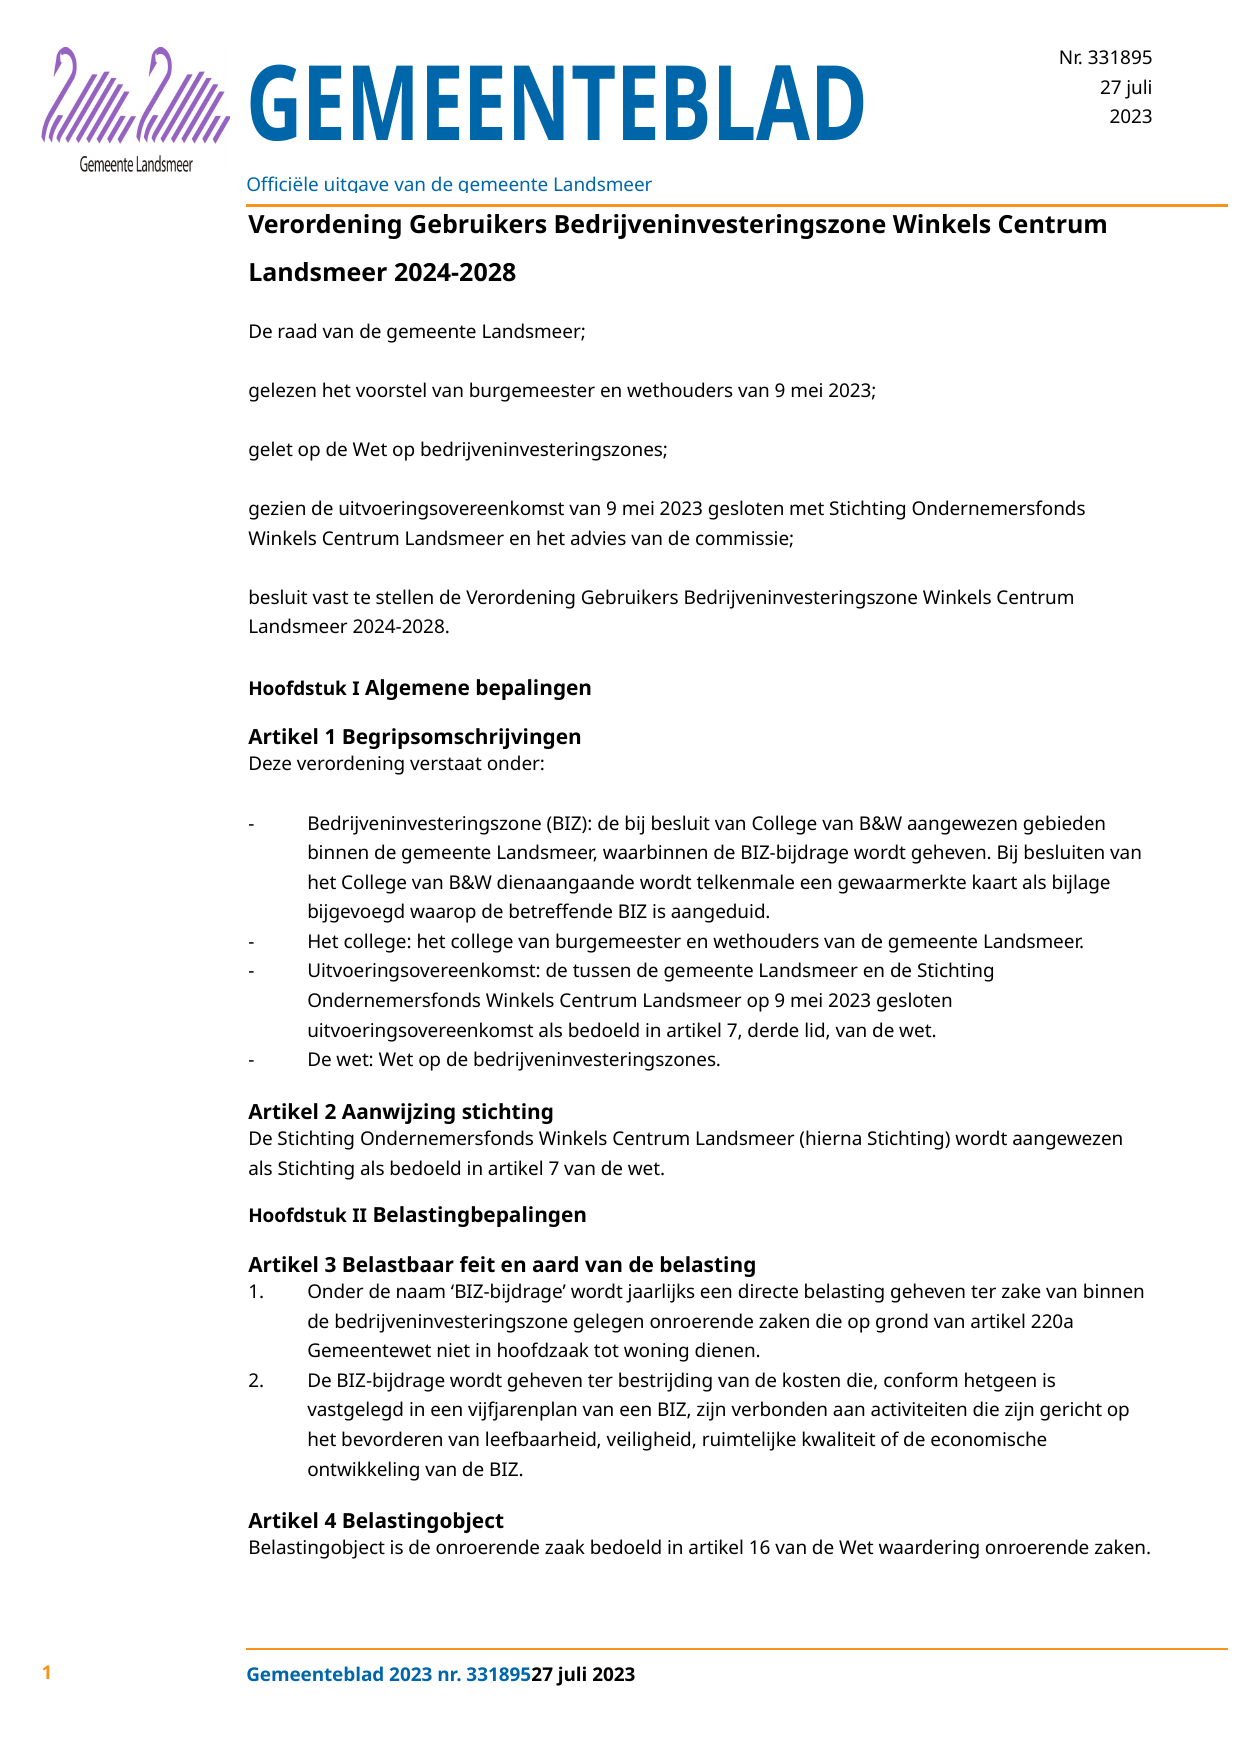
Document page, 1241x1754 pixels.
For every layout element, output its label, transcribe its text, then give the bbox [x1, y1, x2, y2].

text Hoofdstuk II Belastingbepalingen [248, 1201, 1152, 1229]
text Verordening Gebruikers Bedrijveninvesteringszone Winkels Centrum Landsmeer 2024-2028 [248, 207, 1152, 288]
list De BIZ-bijdrage wordt geheven ter bestrijding van de kosten die, conform hetgeen is vastgelegd in een vijfjarenplan van een BIZ, zijn verbonden aan activiteiten die zijn gericht op het bevorderen van leefbaarheid, veiligheid, ruimtelijke kwaliteit of de economische ontwikkeling van de BIZ. [248, 1367, 1152, 1481]
list Uitvoeringsovereenkomst: de tussen de gemeente Landsmeer en de Stichting Ondernemersfonds Winkels Centrum Landsmeer op 9 mei 2023 gesloten uitvoeringsovereenkomst als bedoeld in artikel 7, derde lid, van de wet. [248, 958, 1152, 1043]
text gezien de uitvoeringsovereenkomst van 9 mei 2023 gesloten met Stichting Ondernemersfonds Winkels Centrum Landsmeer en het advies van de commissie; [248, 495, 1152, 551]
text De Stichting Ondernemersfonds Winkels Centrum Landsmeer (hierna Stichting) wordt aangewezen als Stichting als bedoeld in artikel 7 van de wet. [248, 1125, 1152, 1181]
text De raad van de gemeente Landsmeer; [248, 318, 1152, 344]
text Artikel 3 Belastbaar feit en aard van de belasting [248, 1250, 1152, 1278]
text Artikel 4 Belastingobject [248, 1506, 1152, 1534]
list Bedrijveninvesteringszone (BIZ): de bij besluit van College van B&W aangewezen gebieden binnen de gemeente Landsmeer, waarbinnen de BIZ-bijdrage wordt geheven. Bij besluiten van het College van B&W dienaangaande wordt telkenmale een gewaarmerkte kaart als bijlage bijgevoegd waarop de betreffende BIZ is aangeduid. [248, 810, 1152, 924]
text Belastingobject is de onroerende zaak bedoeld in artikel 16 van de Wet waardering onroerende zaken. [248, 1534, 1152, 1560]
list Onder de naam ‘BIZ-bijdrage’ wordt jaarlijks een directe belasting geheven ter zake van binnen de bedrijveninvesteringszone gelegen onroerende zaken die op grond van artikel 220a Gemeentewet niet in hoofdzaak tot woning dienen. [248, 1278, 1152, 1363]
text Artikel 2 Aanwijzing stichting [248, 1097, 1152, 1125]
text Deze verordening verstaat onder: [248, 751, 1152, 776]
list Het college: het college van burgemeester en wethouders van de gemeente Landsmeer. [248, 928, 1152, 954]
text Artikel 1 Begripsomschrijvingen [248, 722, 1152, 751]
text Hoofdstuk I Algemene bepalingen [248, 673, 1152, 701]
picture [41, 47, 231, 172]
text gelezen het voorstel van burgemeester en wethouders van 9 mei 2023; [248, 377, 1152, 403]
text besluit vast te stellen de Verordening Gebruikers Bedrijveninvesteringszone Winkels Centrum Landsmeer 2024-2028. [248, 584, 1152, 639]
list De wet: Wet op de bedrijveninvesteringszones. [248, 1046, 1152, 1072]
text gelet op de Wet op bedrijveninvesteringszones; [248, 436, 1152, 462]
